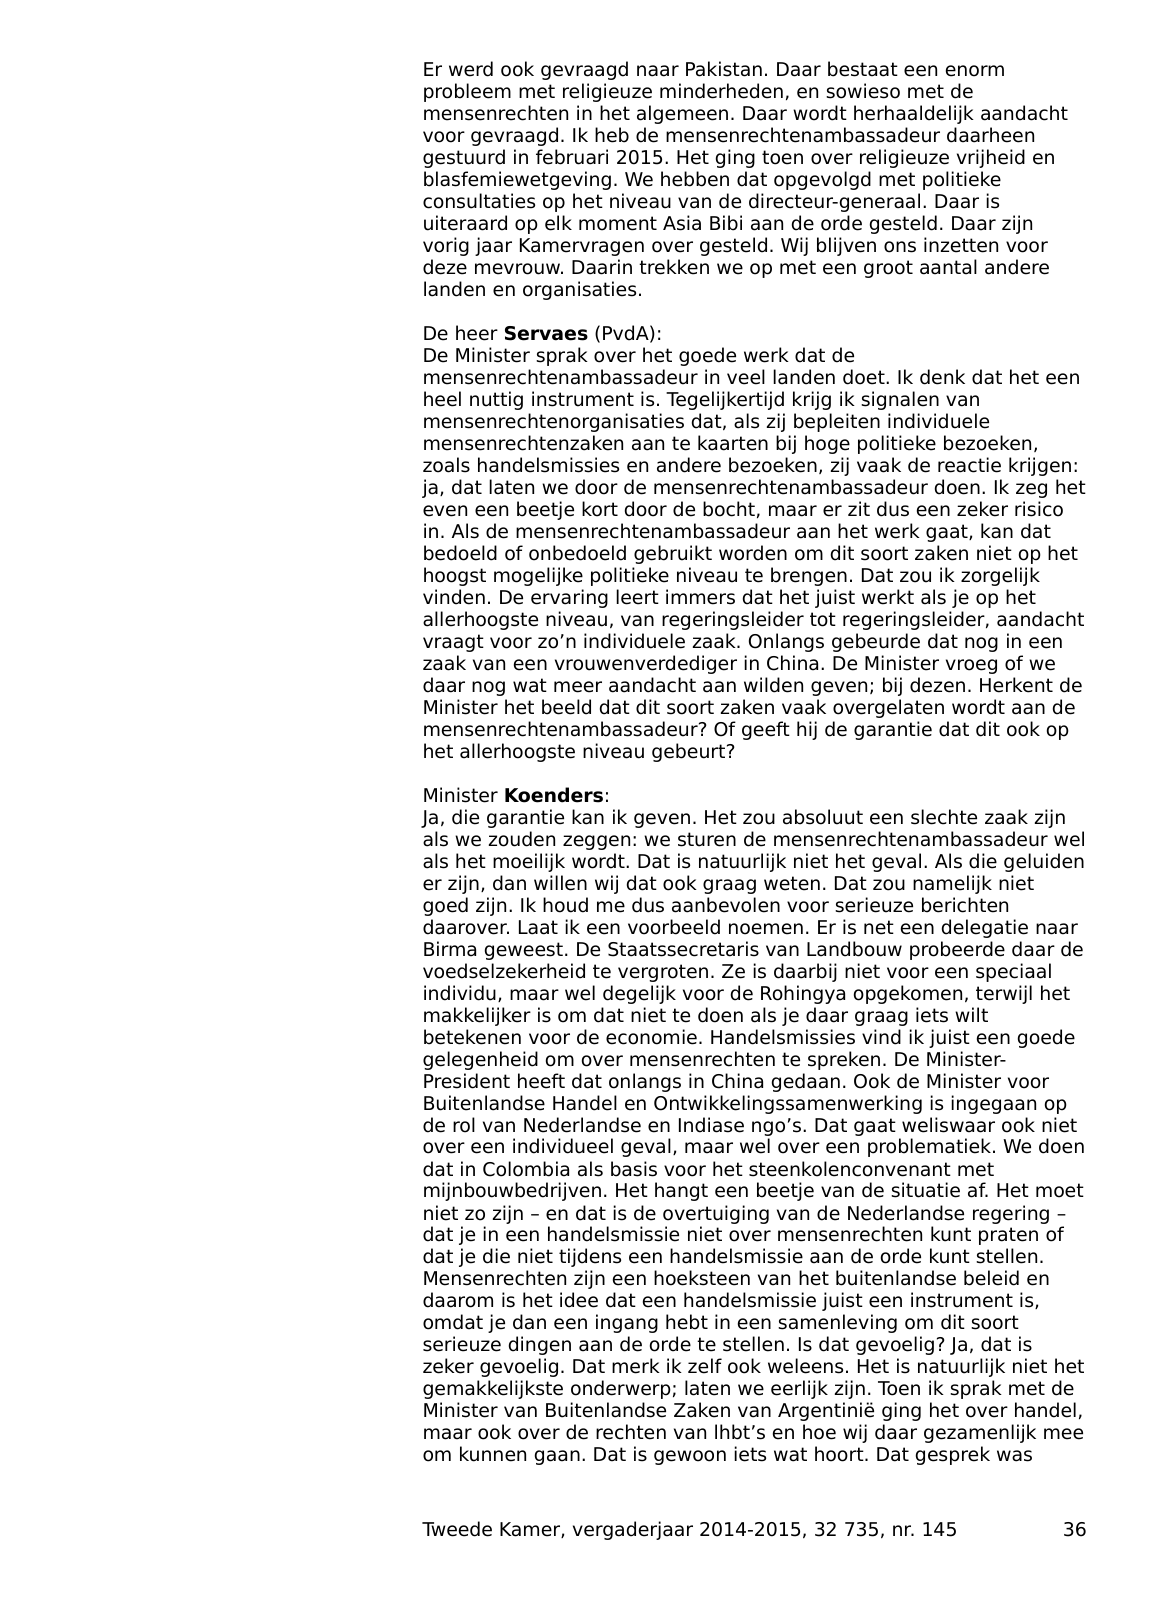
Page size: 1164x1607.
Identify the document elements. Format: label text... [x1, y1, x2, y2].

text Er werd ook gevraagd naar Pakistan. Daar bestaat een enorm probleem met religieuze minderheden, en sowieso met de mensenrechten in het algemeen. Daar wordt herhaaldelijk aandacht voor gevraagd. Ik heb de mensenrechtenambassadeur daarheen gestuurd in februari 2015. Het ging toen over religieuze vrijheid en blasfemiewetgeving. We hebben dat opgevolgd met politieke consultaties op het niveau van de directeur-generaal. Daar is uiteraard op elk moment Asia Bibi aan de orde gesteld. Daar zijn vorig jaar Kamervragen over gesteld. Wij blijven ons inzetten voor deze mevrouw. Daarin trekken we op met een groot aantal andere landen en organisaties. [422, 59, 1087, 301]
text Minister Koenders: [422, 785, 1087, 807]
text Ja, die garantie kan ik geven. Het zou absoluut een slechte zaak zijn als we zouden zeggen: we sturen de mensenrechtenambassadeur wel als het moeilijk wordt. Dat is natuurlijk niet het geval. Als die geluiden er zijn, dan willen wij dat ook graag weten. Dat zou namelijk niet goed zijn. Ik houd me dus aanbevolen voor serieuze berichten daarover. Laat ik een voorbeeld noemen. Er is net een delegatie naar Birma geweest. De Staatssecretaris van Landbouw probeerde daar de voedselzekerheid te vergroten. Ze is daarbij niet voor een speciaal individu, maar wel degelijk voor de Rohingya opgekomen, terwijl het makkelijker is om dat niet te doen als je daar graag iets wilt betekenen voor de economie. Handelsmissies vind ik juist een goede gelegenheid om over mensenrechten te spreken. De Minister-President heeft dat onlangs in China gedaan. Ook de Minister voor Buitenlandse Handel en Ontwikkelingssamenwerking is ingegaan op de rol van Nederlandse en Indiase ngo’s. Dat gaat weliswaar ook niet over een individueel geval, maar wel over een problematiek. We doen dat in Colombia als basis voor het steenkolenconvenant met mijnbouwbedrijven. Het hangt een beetje van de situatie af. Het moet niet zo zijn – en dat is de overtuiging van de Nederlandse regering – dat je in een handelsmissie niet over mensenrechten kunt praten of dat je die niet tijdens een handelsmissie aan de orde kunt stellen. Mensenrechten zijn een hoeksteen van het buitenlandse beleid en daarom is het idee dat een handelsmissie juist een instrument is, omdat je dan een ingang hebt in een samenleving om dit soort serieuze dingen aan de orde te stellen. Is dat gevoelig? Ja, dat is zeker gevoelig. Dat merk ik zelf ook weleens. Het is natuurlijk niet het gemakkelijkste onderwerp; laten we eerlijk zijn. Toen ik sprak met de Minister van Buitenlandse Zaken van Argentinië ging het over handel, maar ook over de rechten van lhbt’s en hoe wij daar gezamenlijk mee om kunnen gaan. Dat is gewoon iets wat hoort. Dat gesprek was [422, 807, 1087, 1466]
text De Minister sprak over het goede werk dat de mensenrechtenambassadeur in veel landen doet. Ik denk dat het een heel nuttig instrument is. Tegelijkertijd krijg ik signalen van mensenrechtenorganisaties dat, als zij bepleiten individuele mensenrechtenzaken aan te kaarten bij hoge politieke bezoeken, zoals handelsmissies en andere bezoeken, zij vaak de reactie krijgen: ja, dat laten we door de mensenrechtenambassadeur doen. Ik zeg het even een beetje kort door de bocht, maar er zit dus een zeker risico in. Als de mensenrechtenambassadeur aan het werk gaat, kan dat bedoeld of onbedoeld gebruikt worden om dit soort zaken niet op het hoogst mogelijke politieke niveau te brengen. Dat zou ik zorgelijk vinden. De ervaring leert immers dat het juist werkt als je op het allerhoogste niveau, van regeringsleider tot regeringsleider, aandacht vraagt voor zo’n individuele zaak. Onlangs gebeurde dat nog in een zaak van een vrouwenverdediger in China. De Minister vroeg of we daar nog wat meer aandacht aan wilden geven; bij dezen. Herkent de Minister het beeld dat dit soort zaken vaak overgelaten wordt aan de mensenrechtenambassadeur? Of geeft hij de garantie dat dit ook op het allerhoogste niveau gebeurt? [422, 345, 1087, 763]
text De heer Servaes (PvdA): [422, 323, 1087, 345]
